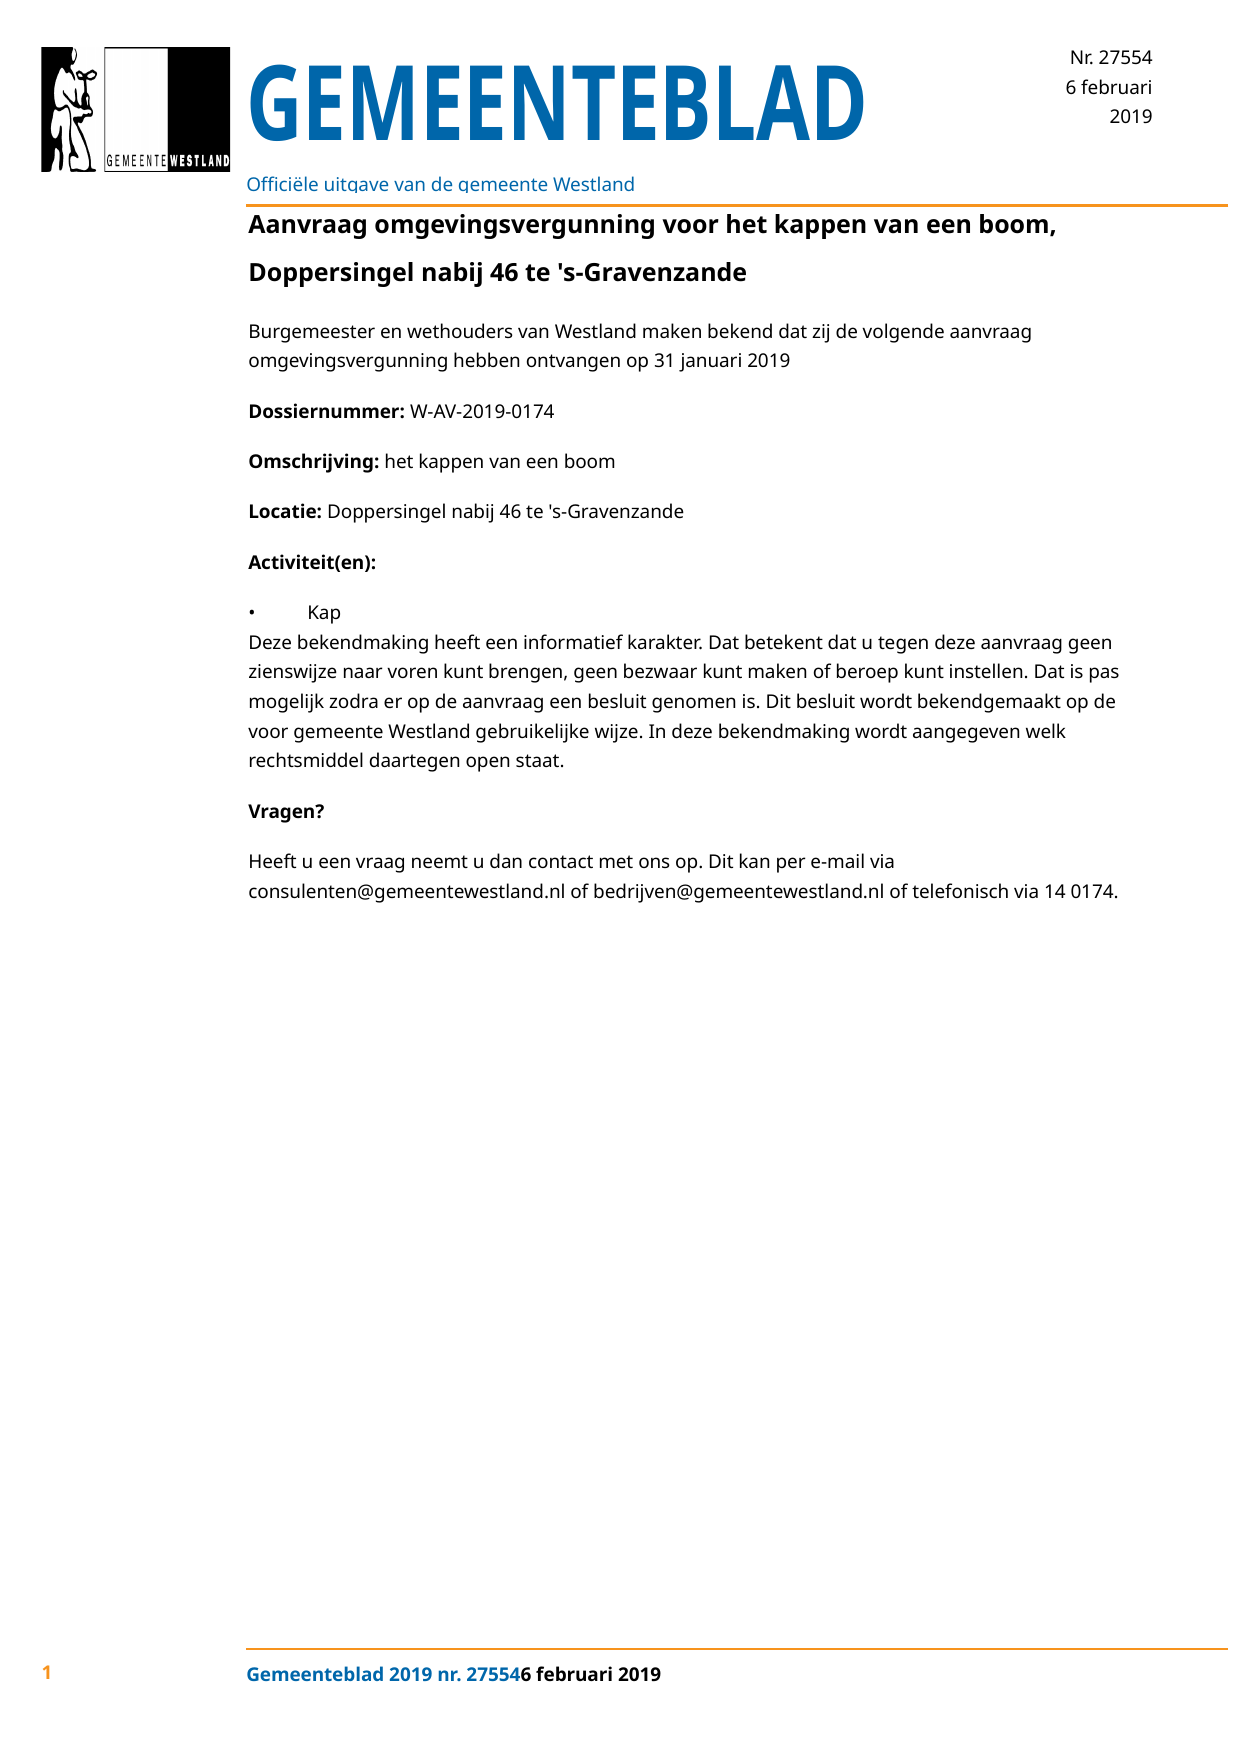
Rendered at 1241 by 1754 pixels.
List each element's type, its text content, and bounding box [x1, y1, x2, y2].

text Activiteit(en): [248, 549, 1152, 575]
list Kap [248, 599, 1152, 625]
picture [41, 47, 231, 172]
text Burgemeester en wethouders van Westland maken bekend dat zij de volgende aanvraag omgevingsvergunning hebben ontvangen op 31 januari 2019 [248, 318, 1152, 373]
text Omschrijving: het kappen van een boom [248, 448, 1152, 474]
text Aanvraag omgevingsvergunning voor het kappen van een boom, Doppersingel nabij 46 te 's-Gravenzande [248, 207, 1152, 288]
text Vragen? [248, 798, 1152, 824]
text Locatie: Doppersingel nabij 46 te 's-Gravenzande [248, 499, 1152, 524]
text Deze bekendmaking heeft een informatief karakter. Dat betekent dat u tegen deze aanvraag geen zienswijze naar voren kunt brengen, geen bezwaar kunt maken of beroep kunt instellen. Dat is pas mogelijk zodra er op de aanvraag een besluit genomen is. Dit besluit wordt bekendgemaakt op de voor gemeente Westland gebruikelijke wijze. In deze bekendmaking wordt aangegeven welk rechtsmiddel daartegen open staat. [248, 629, 1152, 773]
text Dossiernummer: W-AV-2019-0174 [248, 398, 1152, 424]
text Heeft u een vraag neemt u dan contact met ons op. Dit kan per e-mail via consulenten@gemeentewestland.nl of bedrijven@gemeentewestland.nl of telefonisch via 14 0174. [248, 848, 1152, 904]
